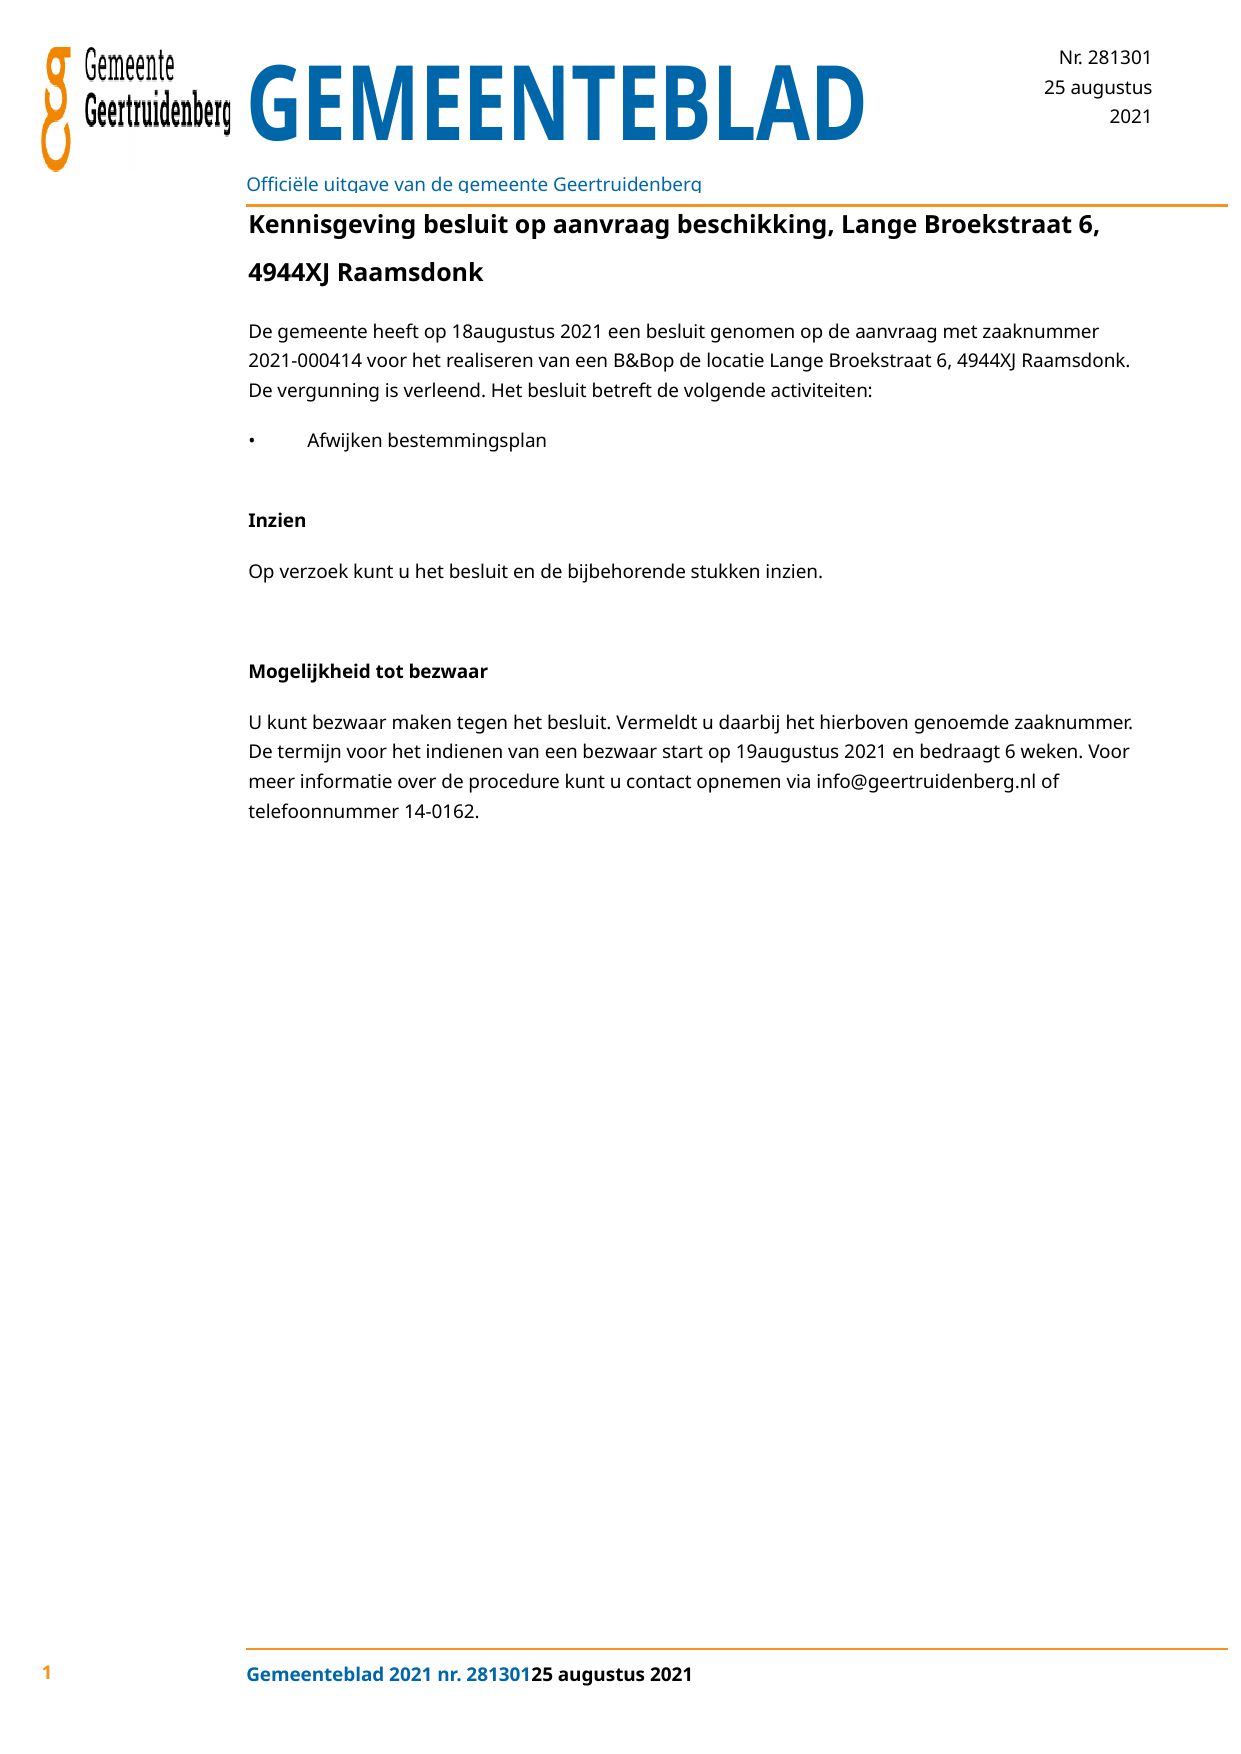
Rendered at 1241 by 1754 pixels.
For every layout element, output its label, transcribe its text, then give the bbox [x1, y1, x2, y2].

text U kunt bezwaar maken tegen het besluit. Vermeldt u daarbij het hierboven genoemde zaaknummer. De termijn voor het indienen van een bezwaar start op 19augustus 2021 en bedraagt 6 weken. Voor meer informatie over de procedure kunt u contact opnemen via info@geertruidenberg.nl of telefoonnummer 14-0162. [248, 709, 1152, 824]
text De gemeente heeft op 18augustus 2021 een besluit genomen op de aanvraag met zaaknummer 2021-000414 voor het realiseren van een B&Bop de locatie Lange Broekstraat 6, 4944XJ Raamsdonk. De vergunning is verleend. Het besluit betreft de volgende activiteiten: [248, 318, 1152, 403]
text Op verzoek kunt u het besluit en de bijbehorende stukken inzien. [248, 558, 1152, 584]
picture [41, 47, 231, 172]
text Mogelijkheid tot bezwaar [248, 659, 1152, 684]
text Kennisgeving besluit op aanvraag beschikking, Lange Broekstraat 6, 4944XJ Raamsdonk [248, 207, 1152, 288]
text Inzien [248, 507, 1152, 533]
list Afwijken bestemmingsplan [248, 427, 1152, 453]
